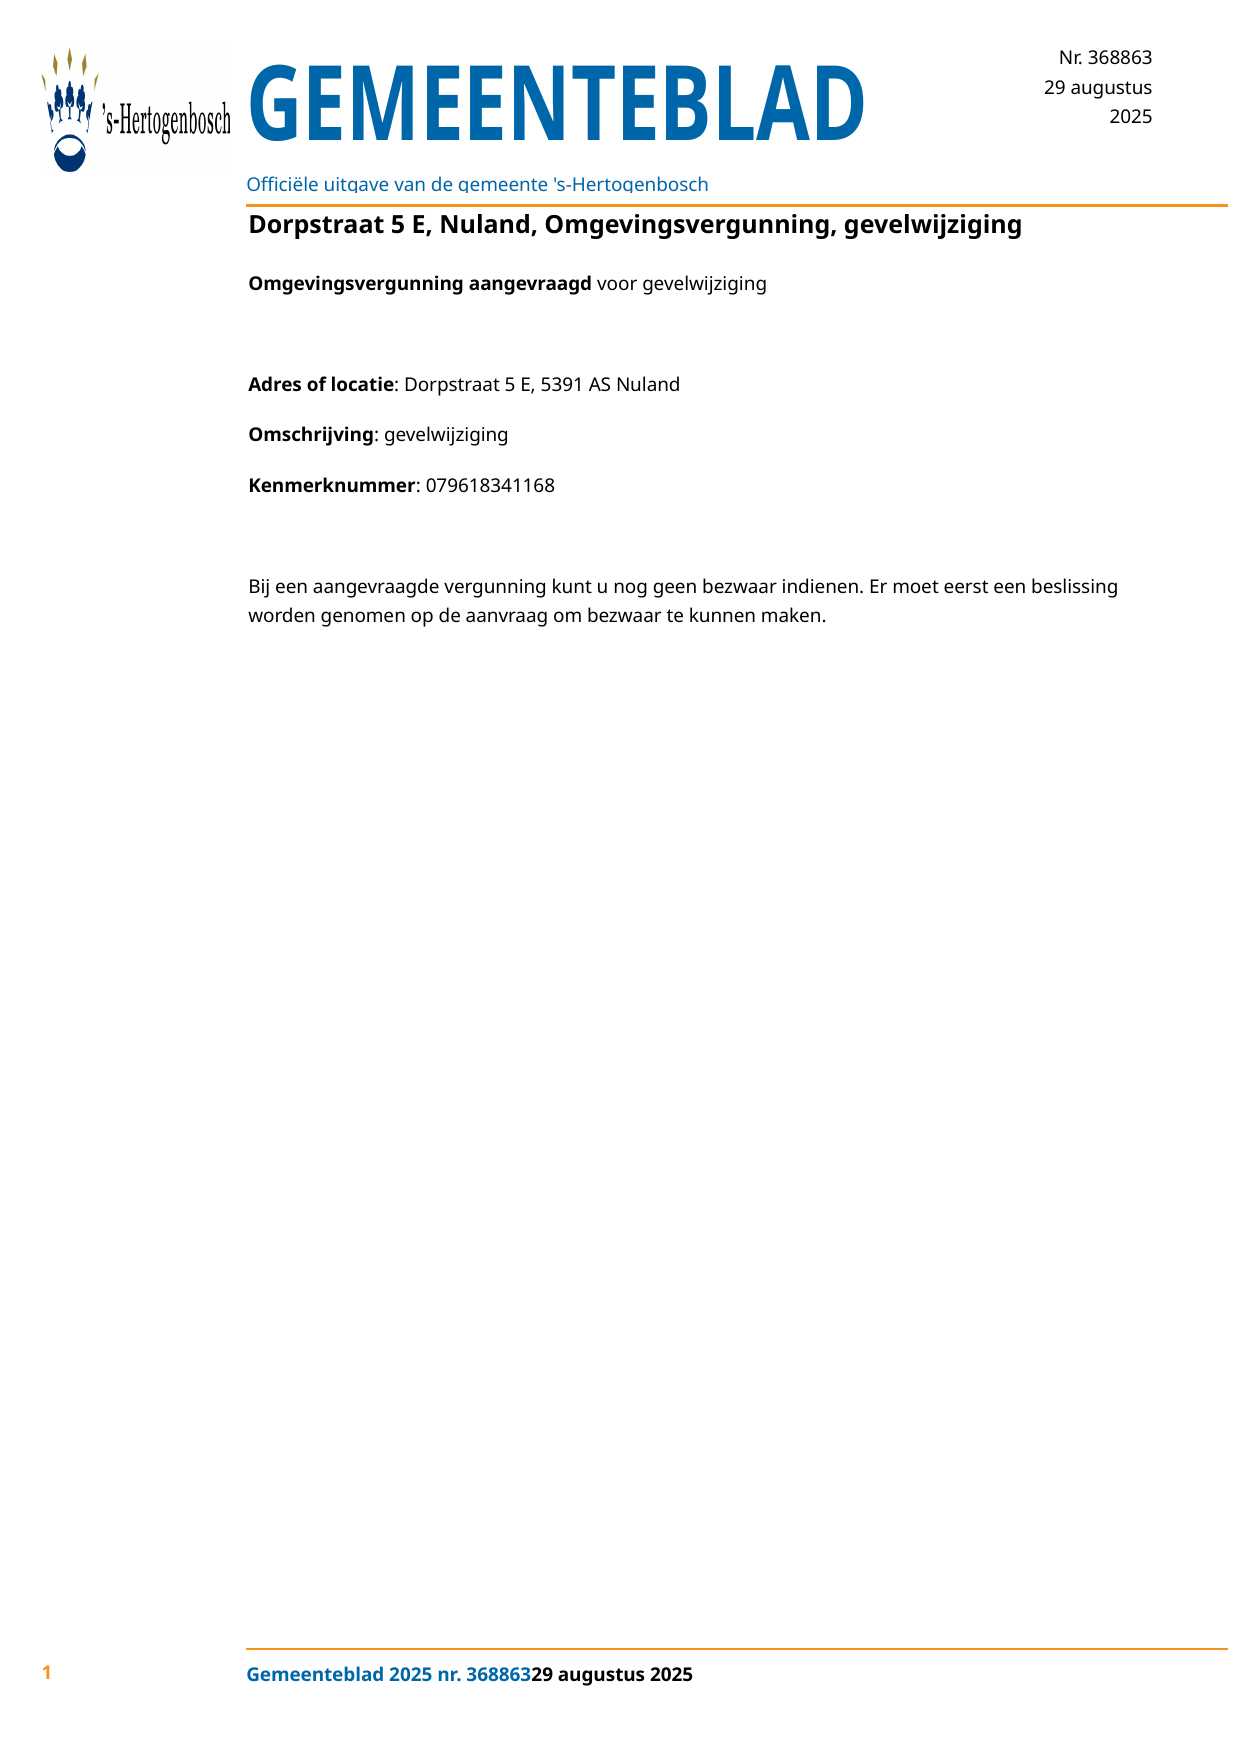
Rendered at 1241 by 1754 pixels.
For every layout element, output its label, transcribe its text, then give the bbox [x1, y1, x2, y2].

text Bij een aangevraagde vergunning kunt u nog geen bezwaar indienen. Er moet eerst een beslissing worden genomen op de aanvraag om bezwaar te kunnen maken. [248, 573, 1152, 628]
text Kenmerknummer: 079618341168 [248, 472, 1152, 498]
text Omgevingsvergunning aangevraagd voor gevelwijziging [248, 270, 1152, 296]
text Omschrijving: gevelwijziging [248, 422, 1152, 447]
text Adres of locatie: Dorpstraat 5 E, 5391 AS Nuland [248, 371, 1152, 397]
picture [41, 47, 231, 172]
text Dorpstraat 5 E, Nuland, Omgevingsvergunning, gevelwijziging [248, 207, 1152, 241]
